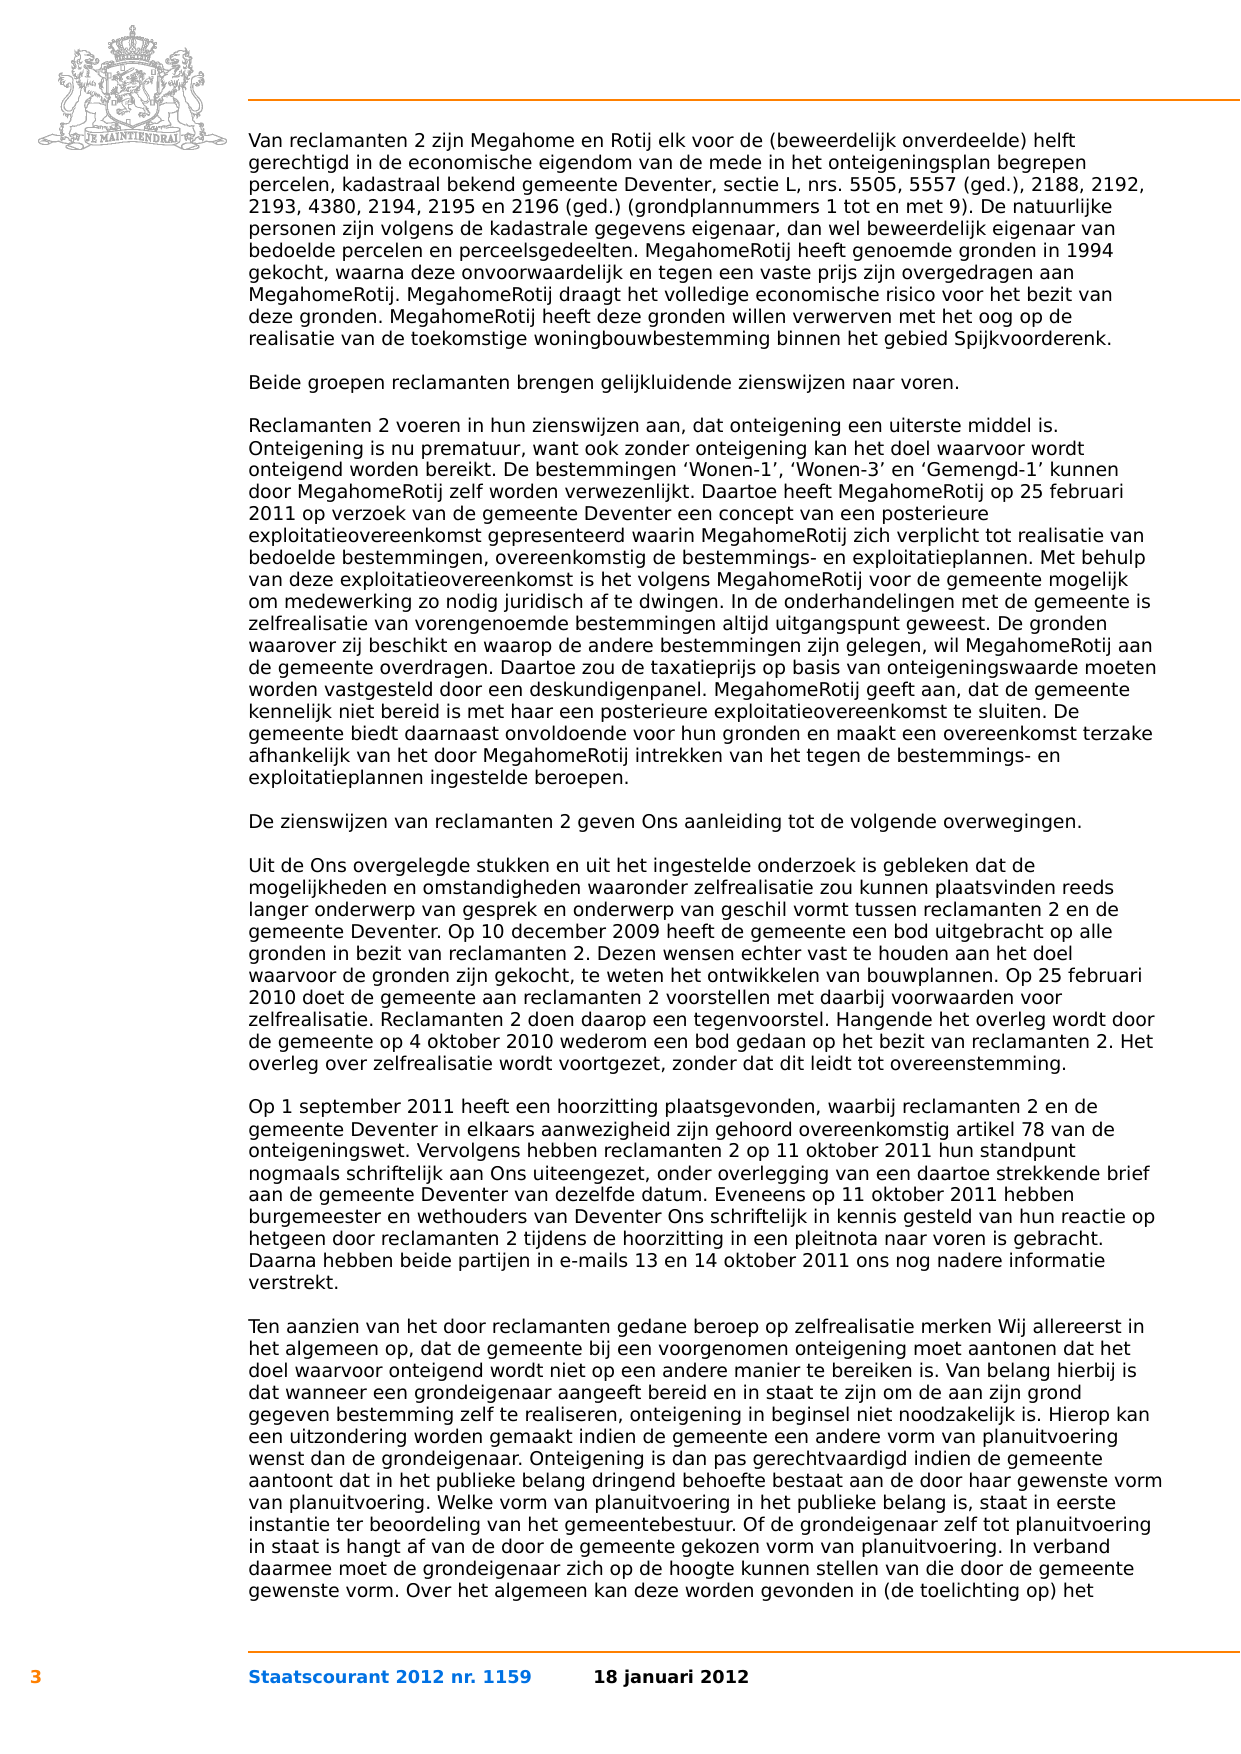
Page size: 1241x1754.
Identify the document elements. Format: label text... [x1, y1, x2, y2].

picture [38, 25, 227, 150]
text Van reclamanten 2 zijn Megahome en Rotij elk voor de (beweerdelijk onverdeelde) helft gerechtigd in de economische eigendom van de mede in het onteigeningsplan begrepen percelen, kadastraal bekend gemeente Deventer, sectie L, nrs. 5505, 5557 (ged.), 2188, 2192, 2193, 4380, 2194, 2195 en 2196 (ged.) (grondplannummers 1 tot en met 9). De natuurlijke personen zijn volgens de kadastrale gegevens eigenaar, dan wel beweerdelijk eigenaar van bedoelde percelen en perceelsgedeelten. MegahomeRotij heeft genoemde gronden in 1994 gekocht, waarna deze onvoorwaardelijk en tegen een vaste prijs zijn overgedragen aan MegahomeRotij. MegahomeRotij draagt het volledige economische risico voor het bezit van deze gronden. MegahomeRotij heeft deze gronden willen verwerven met het oog op de realisatie van de toekomstige woningbouwbestemming binnen het gebied Spijkvoorderenk. [248, 130, 1163, 350]
text Reclamanten 2 voeren in hun zienswijzen aan, dat onteigening een uiterste middel is. Onteigening is nu prematuur, want ook zonder onteigening kan het doel waarvoor wordt onteigend worden bereikt. De bestemmingen ‘Wonen-1’, ‘Wonen-3’ en ‘Gemengd-1’ kunnen door MegahomeRotij zelf worden verwezenlijkt. Daartoe heeft MegahomeRotij op 25 februari 2011 op verzoek van de gemeente Deventer een concept van een posterieure exploitatieovereenkomst gepresenteerd waarin MegahomeRotij zich verplicht tot realisatie van bedoelde bestemmingen, overeenkomstig de bestemmings- en exploitatieplannen. Met behulp van deze exploitatieovereenkomst is het volgens MegahomeRotij voor de gemeente mogelijk om medewerking zo nodig juridisch af te dwingen. In de onderhandelingen met de gemeente is zelfrealisatie van vorengenoemde bestemmingen altijd uitgangspunt geweest. De gronden waarover zij beschikt en waarop de andere bestemmingen zijn gelegen, wil MegahomeRotij aan de gemeente overdragen. Daartoe zou de taxatieprijs op basis van onteigeningswaarde moeten worden vastgesteld door een deskundigenpanel. MegahomeRotij geeft aan, dat de gemeente kennelijk niet bereid is met haar een posterieure exploitatieovereenkomst te sluiten. De gemeente biedt daarnaast onvoldoende voor hun gronden en maakt een overeenkomst terzake afhankelijk van het door MegahomeRotij intrekken van het tegen de bestemmings- en exploitatieplannen ingestelde beroepen. [248, 415, 1163, 789]
text De zienswijzen van reclamanten 2 geven Ons aanleiding tot de volgende overwegingen. [248, 811, 1163, 833]
text Beide groepen reclamanten brengen gelijkluidende zienswijzen naar voren. [248, 372, 1163, 393]
text Op 1 september 2011 heeft een hoorzitting plaatsgevonden, waarbij reclamanten 2 en de gemeente Deventer in elkaars aanwezigheid zijn gehoord overeenkomstig artikel 78 van de onteigeningswet. Vervolgens hebben reclamanten 2 op 11 oktober 2011 hun standpunt nogmaals schriftelijk aan Ons uiteengezet, onder overlegging van een daartoe strekkende brief aan de gemeente Deventer van dezelfde datum. Eveneens op 11 oktober 2011 hebben burgemeester en wethouders van Deventer Ons schriftelijk in kennis gesteld van hun reactie op hetgeen door reclamanten 2 tijdens de hoorzitting in een pleitnota naar voren is gebracht. Daarna hebben beide partijen in e-mails 13 en 14 oktober 2011 ons nog nadere informatie verstrekt. [248, 1096, 1163, 1294]
text Uit de Ons overgelegde stukken en uit het ingestelde onderzoek is gebleken dat de mogelijkheden en omstandigheden waaronder zelfrealisatie zou kunnen plaatsvinden reeds langer onderwerp van gesprek en onderwerp van geschil vormt tussen reclamanten 2 en de gemeente Deventer. Op 10 december 2009 heeft de gemeente een bod uitgebracht op alle gronden in bezit van reclamanten 2. Dezen wensen echter vast te houden aan het doel waarvoor de gronden zijn gekocht, te weten het ontwikkelen van bouwplannen. Op 25 februari 2010 doet de gemeente aan reclamanten 2 voorstellen met daarbij voorwaarden voor zelfrealisatie. Reclamanten 2 doen daarop een tegenvoorstel. Hangende het overleg wordt door de gemeente op 4 oktober 2010 wederom een bod gedaan op het bezit van reclamanten 2. Het overleg over zelfrealisatie wordt voortgezet, zonder dat dit leidt tot overeenstemming. [248, 855, 1163, 1074]
text Ten aanzien van het door reclamanten gedane beroep op zelfrealisatie merken Wij allereerst in het algemeen op, dat de gemeente bij een voorgenomen onteigening moet aantonen dat het doel waarvoor onteigend wordt niet op een andere manier te bereiken is. Van belang hierbij is dat wanneer een grondeigenaar aangeeft bereid en in staat te zijn om de aan zijn grond gegeven bestemming zelf te realiseren, onteigening in beginsel niet noodzakelijk is. Hierop kan een uitzondering worden gemaakt indien de gemeente een andere vorm van planuitvoering wenst dan de grondeigenaar. Onteigening is dan pas gerechtvaardigd indien de gemeente aantoont dat in het publieke belang dringend behoefte bestaat aan de door haar gewenste vorm van planuitvoering. Welke vorm van planuitvoering in het publieke belang is, staat in eerste instantie ter beoordeling van het gemeentebestuur. Of de grondeigenaar zelf tot planuitvoering in staat is hangt af van de door de gemeente gekozen vorm van planuitvoering. In verband daarmee moet de grondeigenaar zich op de hoogte kunnen stellen van die door de gemeente gewenste vorm. Over het algemeen kan deze worden gevonden in (de toelichting op) het [248, 1316, 1163, 1602]
